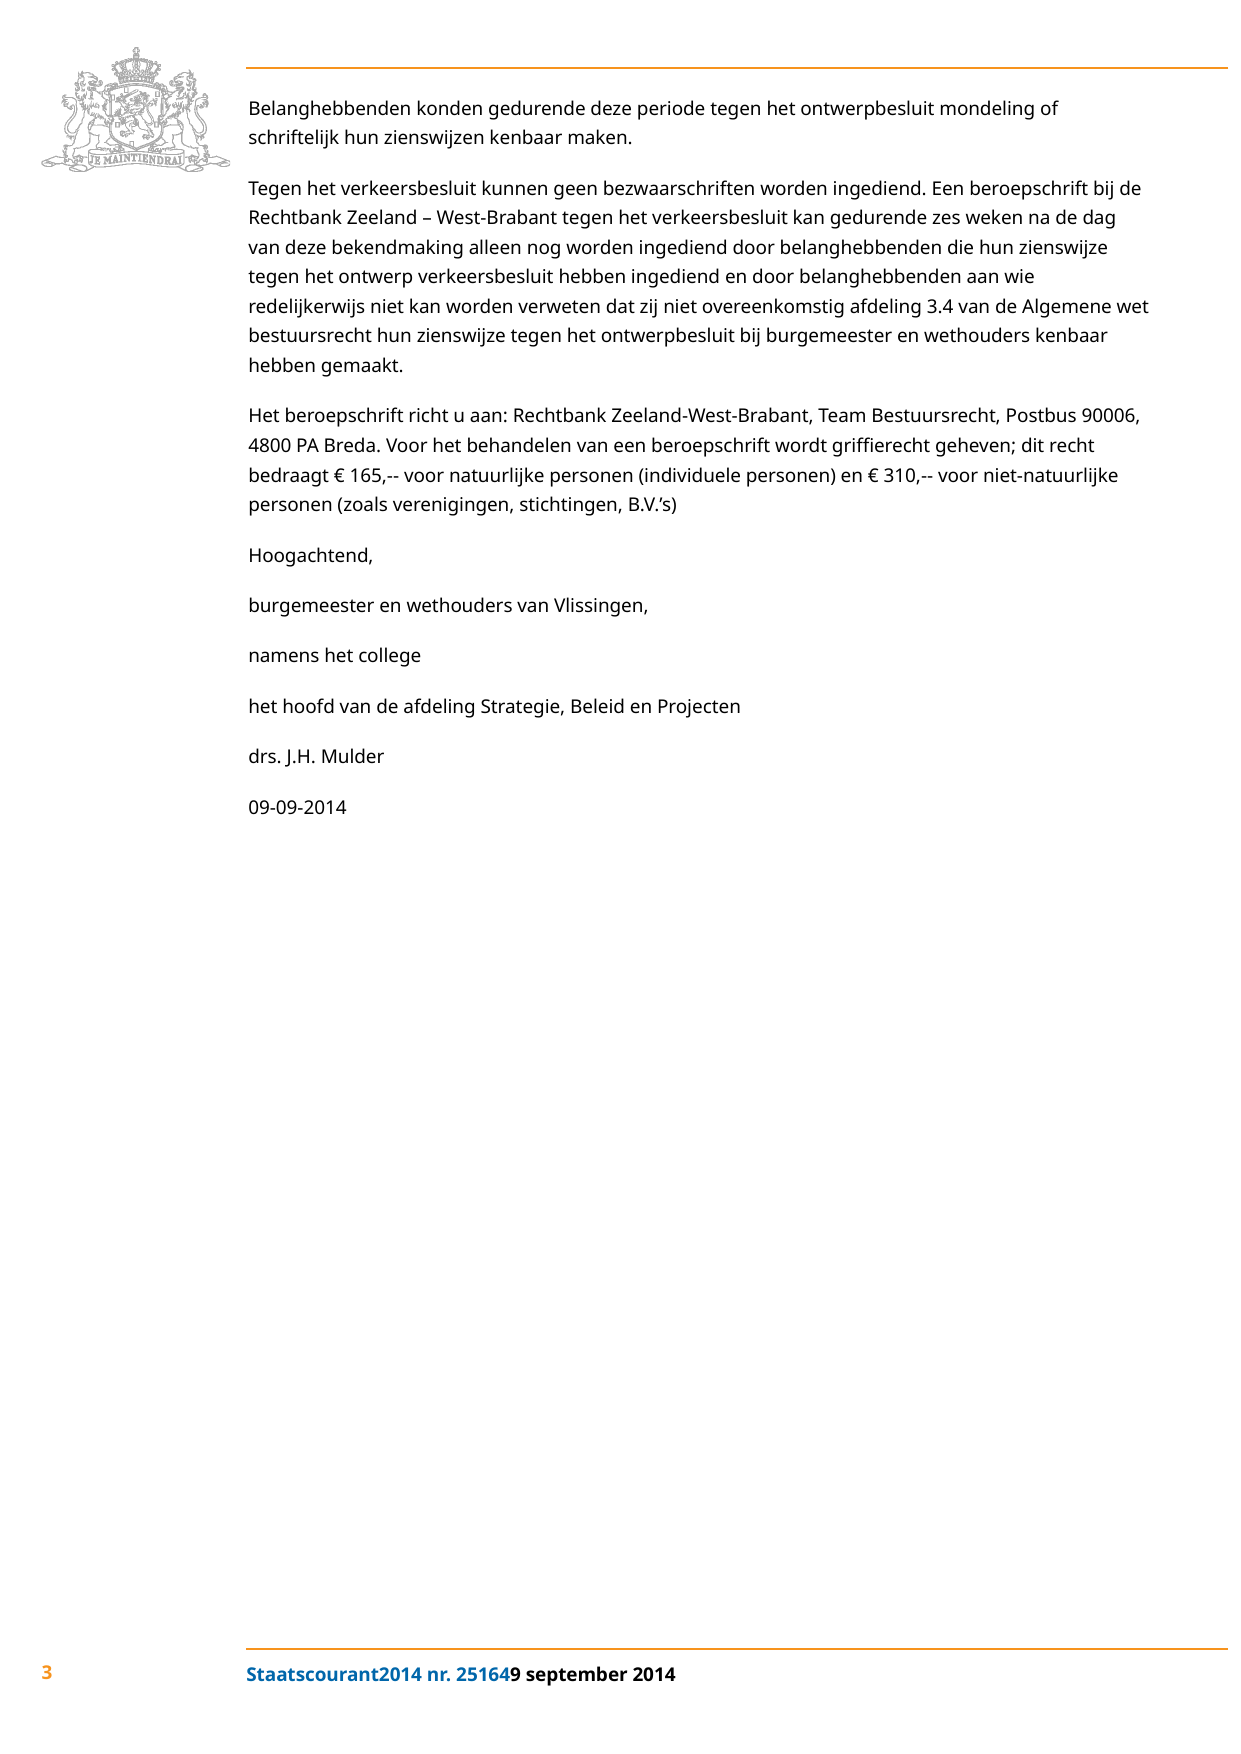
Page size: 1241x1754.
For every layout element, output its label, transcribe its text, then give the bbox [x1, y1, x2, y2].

text het hoofd van de afdeling Strategie, Beleid en Projecten [248, 693, 1152, 719]
text burgemeester en wethouders van Vlissingen, [248, 592, 1152, 618]
picture [41, 47, 231, 172]
text Het beroepschrift richt u aan: Rechtbank Zeeland-West-Brabant, Team Bestuursrecht, Postbus 90006, 4800 PA Breda. Voor het behandelen van een beroepschrift wordt griffierecht geheven; dit recht bedraagt € 165,-- voor natuurlijke personen (individuele personen) en € 310,-- voor niet-natuurlijke personen (zoals verenigingen, stichtingen, B.V.’s) [248, 403, 1152, 517]
text Belanghebbenden konden gedurende deze periode tegen het ontwerpbesluit mondeling of schriftelijk hun zienswijzen kenbaar maken. [248, 95, 1152, 150]
text 09-09-2014 [248, 794, 1152, 820]
text namens het college [248, 643, 1152, 668]
text Hoogachtend, [248, 542, 1152, 568]
text drs. J.H. Mulder [248, 743, 1152, 769]
text Tegen het verkeersbesluit kunnen geen bezwaarschriften worden ingediend. Een beroepschrift bij de Rechtbank Zeeland – West-Brabant tegen het verkeersbesluit kan gedurende zes weken na de dag van deze bekendmaking alleen nog worden ingediend door belanghebbenden die hun zienswijze tegen het ontwerp verkeersbesluit hebben ingediend en door belanghebbenden aan wie redelijkerwijs niet kan worden verweten dat zij niet overeenkomstig afdeling 3.4 van de Algemene wet bestuursrecht hun zienswijze tegen het ontwerpbesluit bij burgemeester en wethouders kenbaar hebben gemaakt. [248, 175, 1152, 378]
